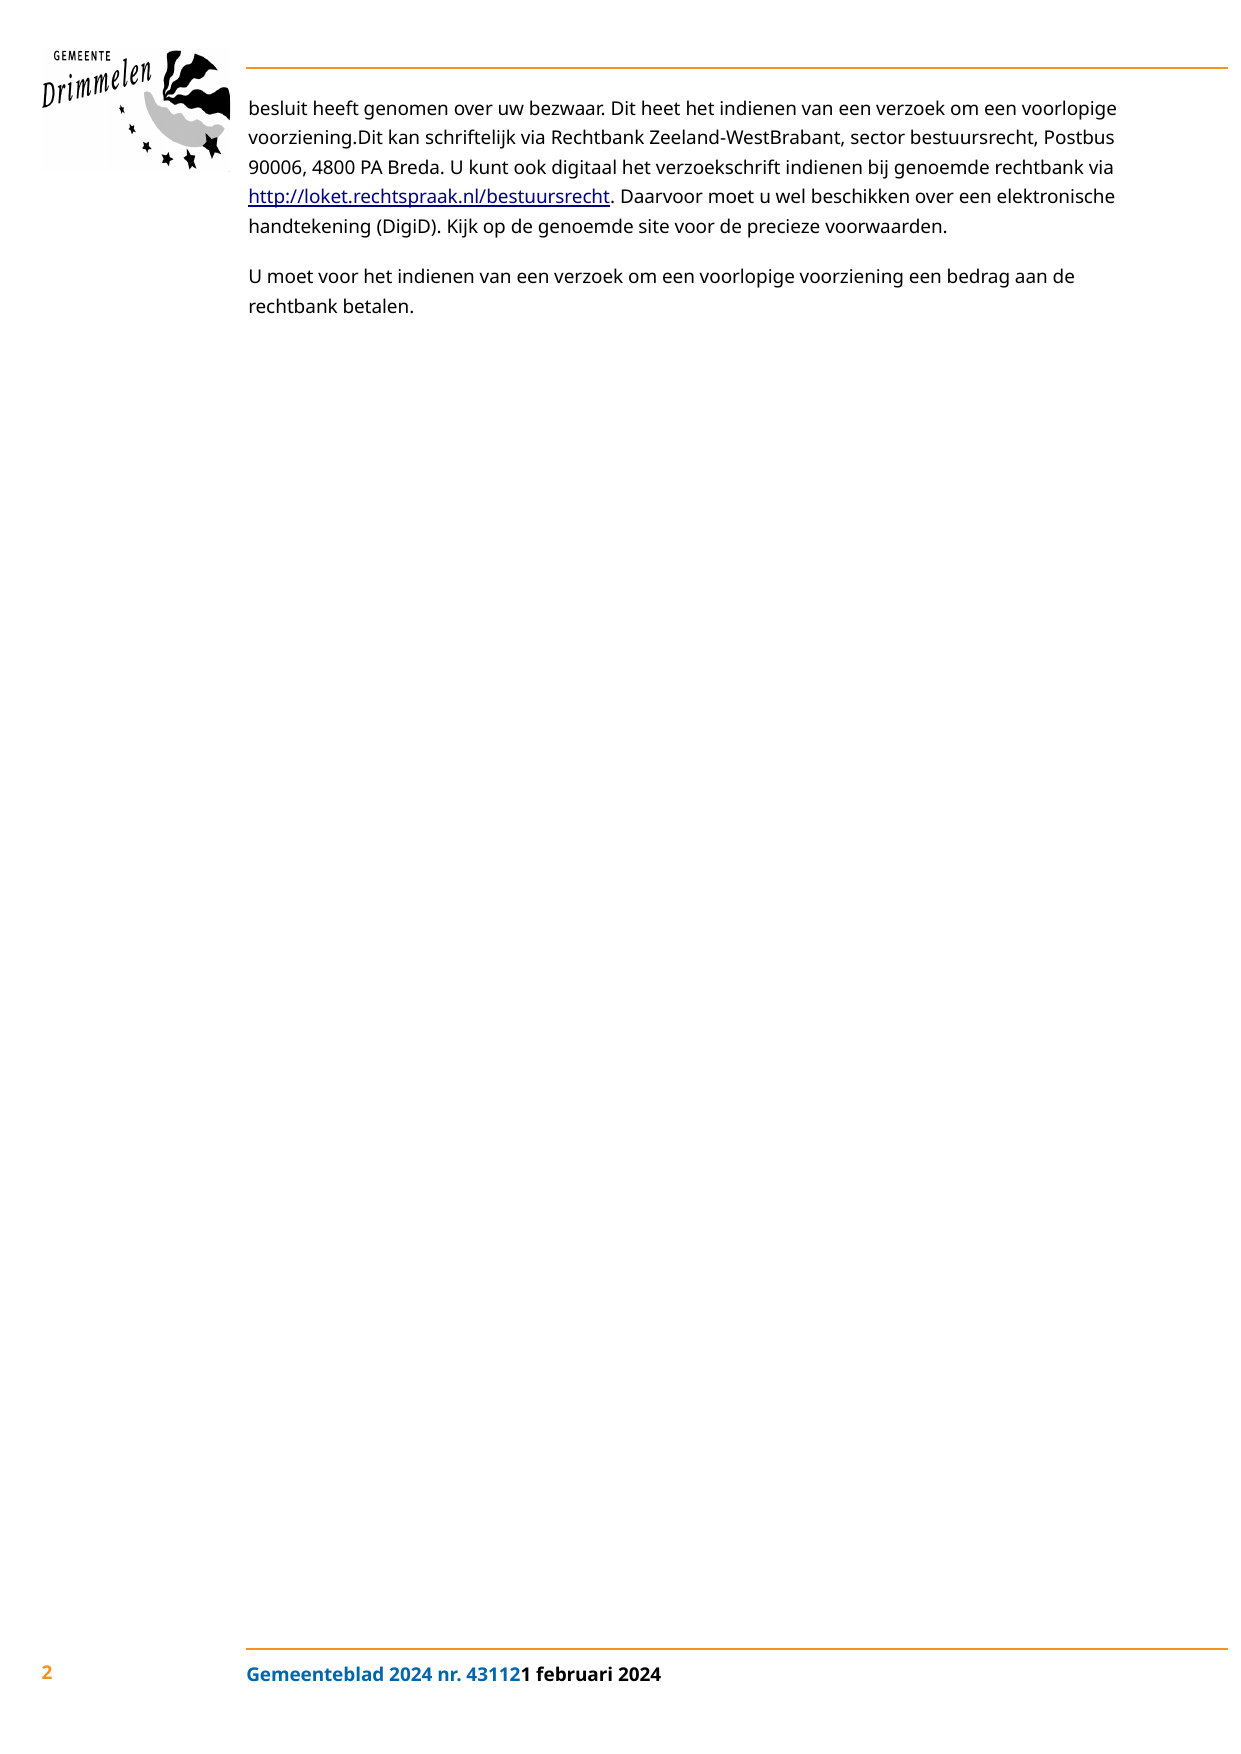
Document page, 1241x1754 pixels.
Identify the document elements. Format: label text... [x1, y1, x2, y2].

text besluit heeft genomen over uw bezwaar. Dit heet het indienen van een verzoek om een voorlopige voorziening.Dit kan schriftelijk via Rechtbank Zeeland-WestBrabant, sector bestuursrecht, Postbus 90006, 4800 PA Breda. U kunt ook digitaal het verzoekschrift indienen bij genoemde rechtbank via http://loket.rechtspraak.nl/bestuursrecht. Daarvoor moet u wel beschikken over een elektronische handtekening (DigiD). Kijk op de genoemde site voor de precieze voorwaarden. [248, 95, 1152, 239]
picture [41, 47, 231, 172]
text U moet voor het indienen van een verzoek om een voorlopige voorziening een bedrag aan de rechtbank betalen. [248, 263, 1152, 319]
